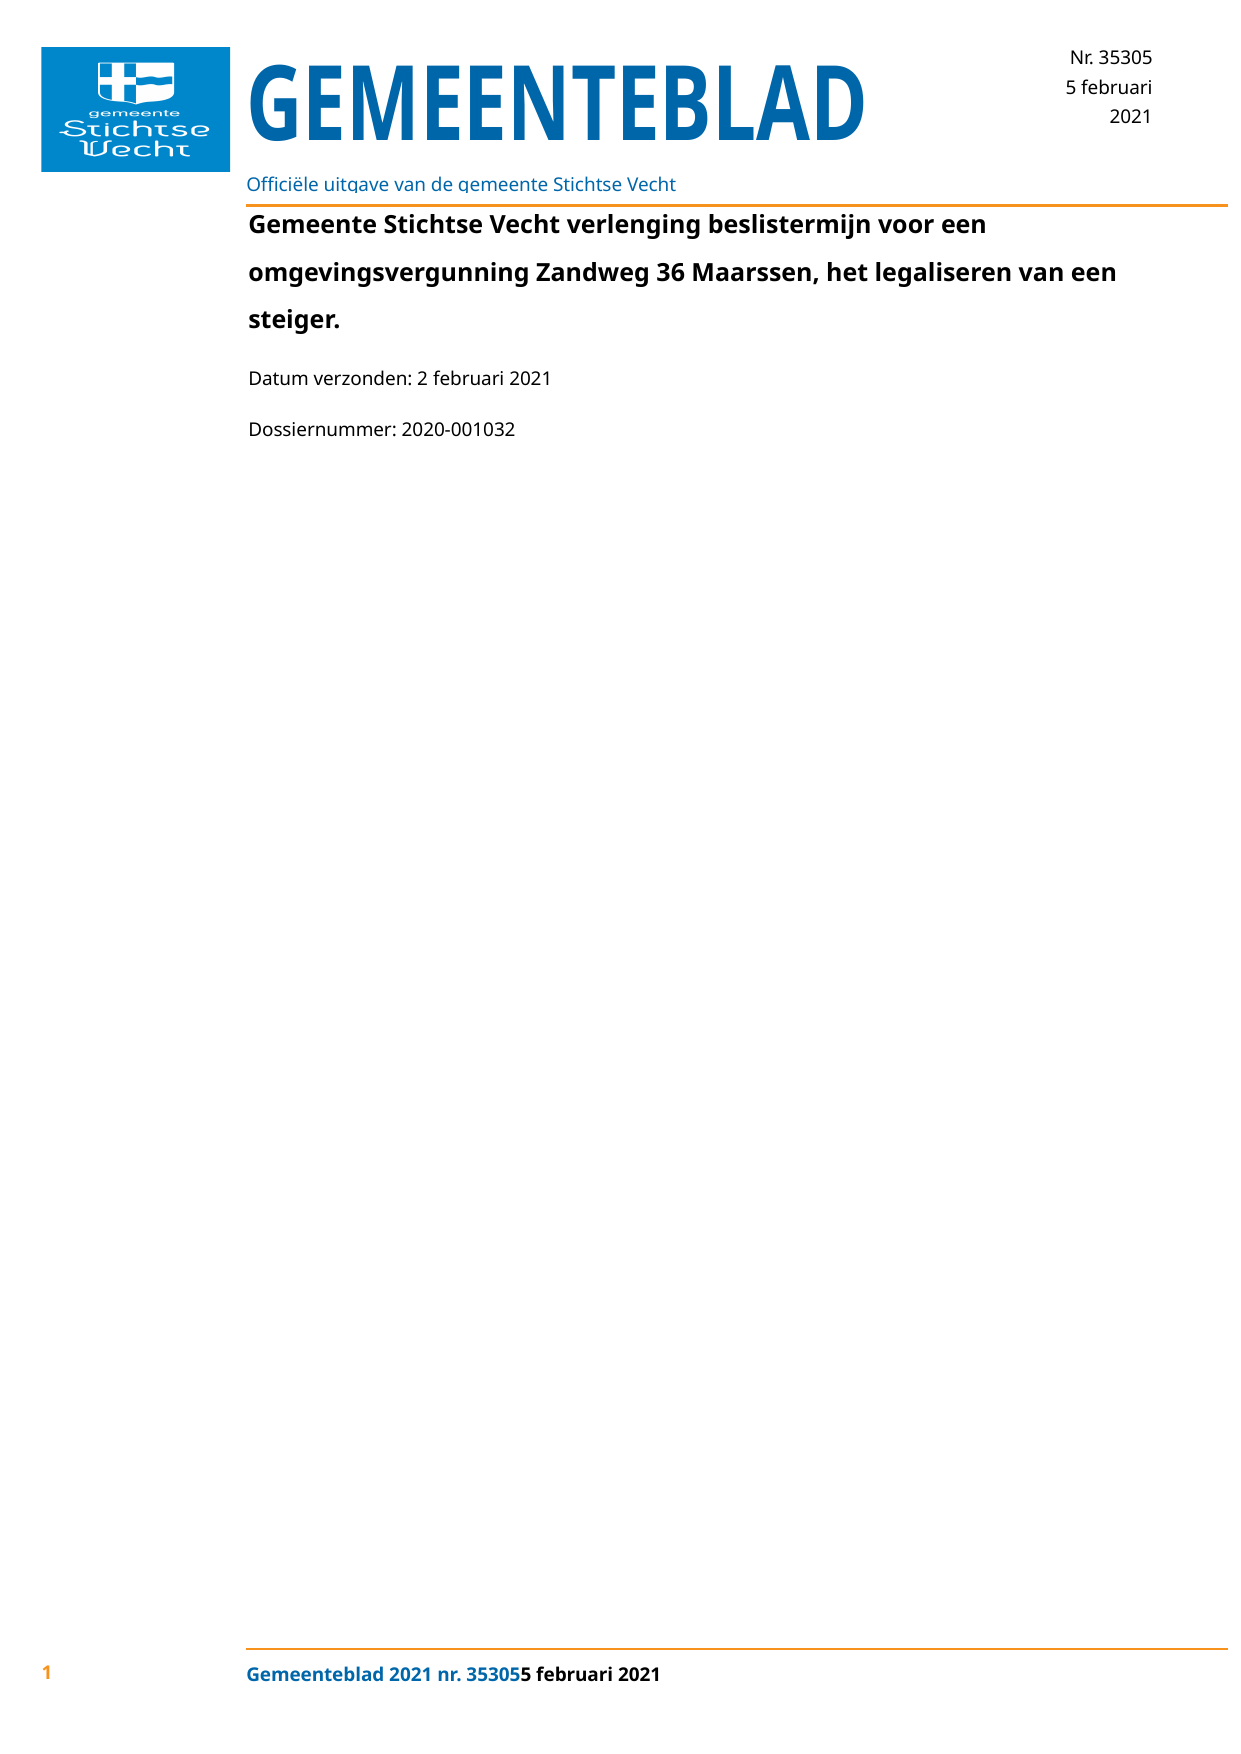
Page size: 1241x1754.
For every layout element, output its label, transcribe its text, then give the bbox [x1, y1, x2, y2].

text Datum verzonden: 2 februari 2021 [248, 366, 1152, 391]
text Gemeente Stichtse Vecht verlenging beslistermijn voor een omgevingsvergunning Zandweg 36 Maarssen, het legaliseren van een steiger. [248, 207, 1152, 336]
picture [99, 63, 135, 101]
text Dossiernummer: 2020-001032 [248, 416, 1152, 442]
picture [137, 63, 174, 103]
